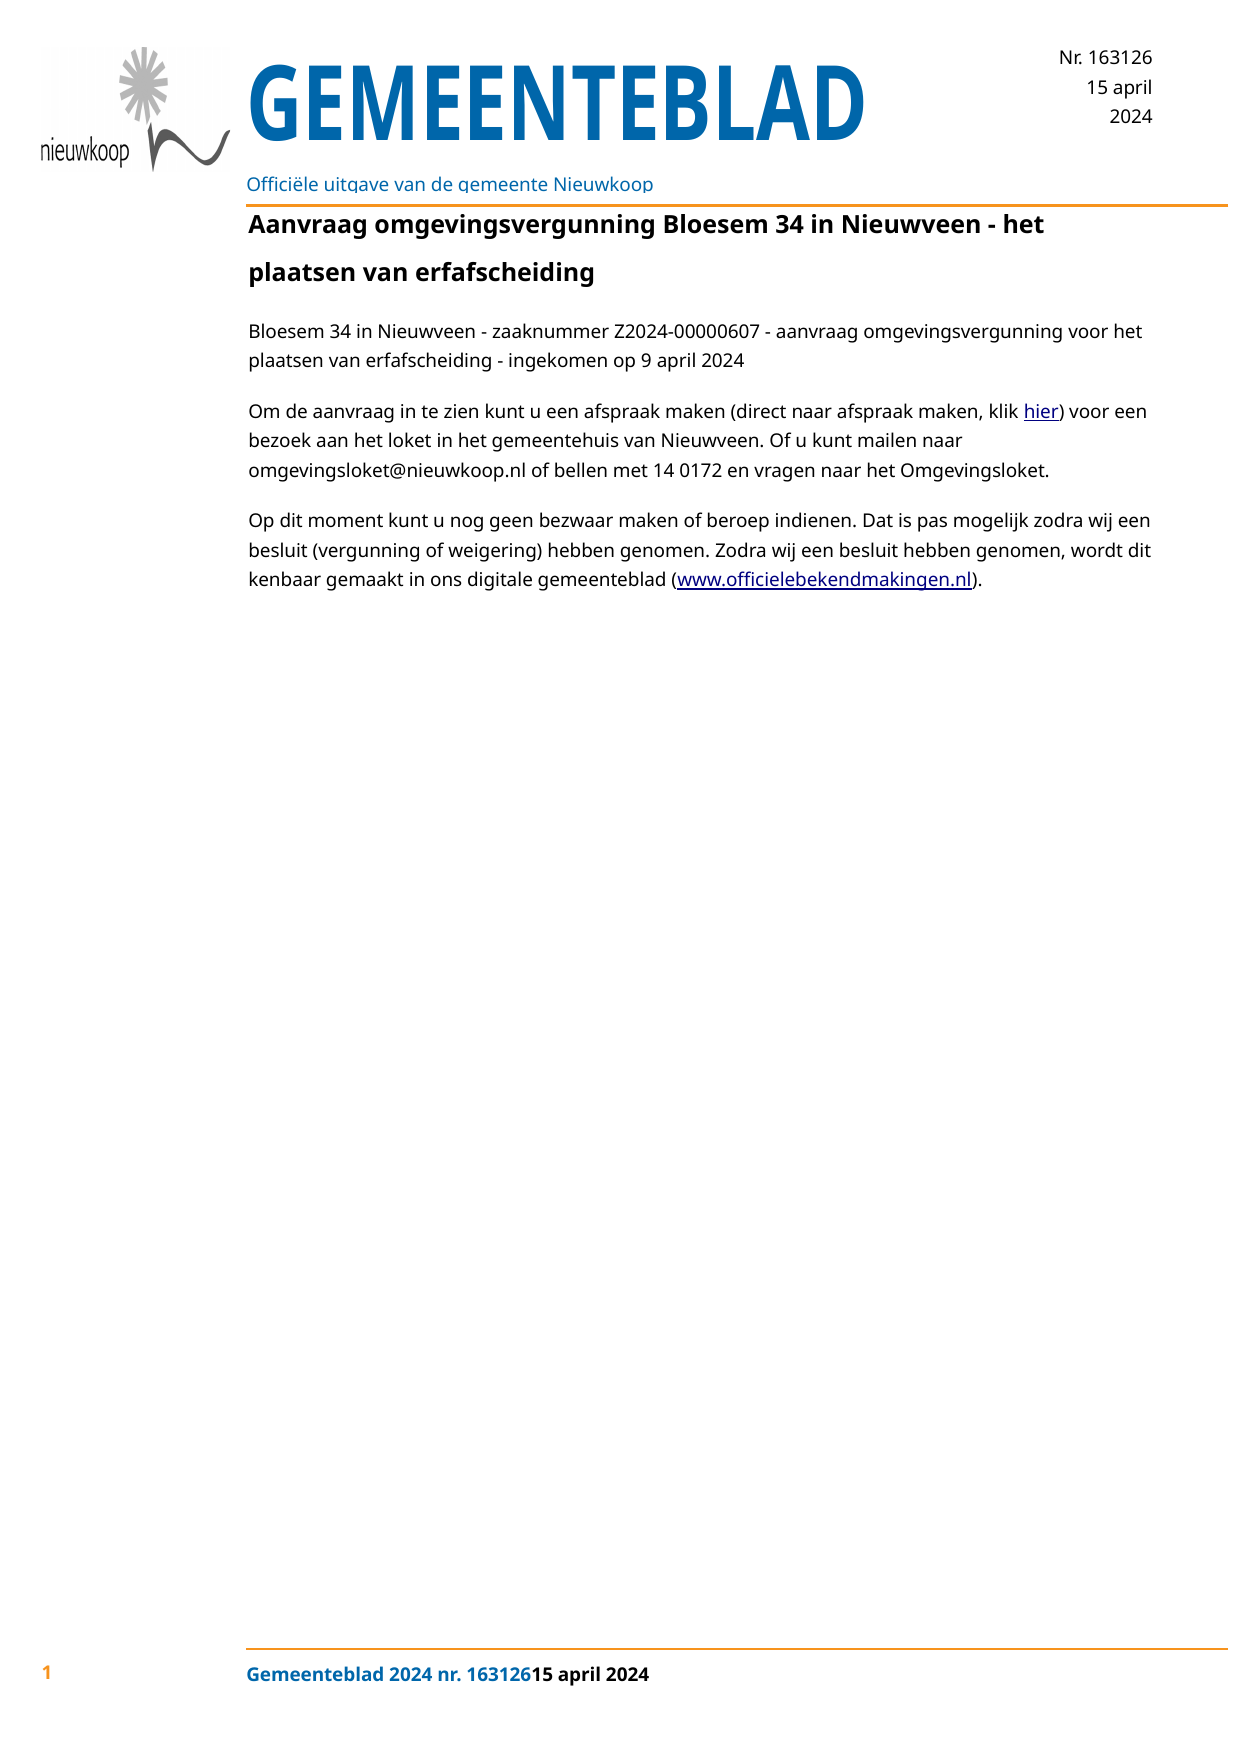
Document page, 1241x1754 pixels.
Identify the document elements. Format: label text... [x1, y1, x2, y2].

text Op dit moment kunt u nog geen bezwaar maken of beroep indienen. Dat is pas mogelijk zodra wij een besluit (vergunning of weigering) hebben genomen. Zodra wij een besluit hebben genomen, wordt dit kenbaar gemaakt in ons digitale gemeenteblad (www.officielebekendmakingen.nl). [248, 507, 1152, 592]
text Aanvraag omgevingsvergunning Bloesem 34 in Nieuwveen - het plaatsen van erfafscheiding [248, 207, 1152, 288]
text Om de aanvraag in te zien kunt u een afspraak maken (direct naar afspraak maken, klik hier) voor een bezoek aan het loket in het gemeentehuis van Nieuwveen. Of u kunt mailen naar omgevingsloket@nieuwkoop.nl of bellen met 14 0172 en vragen naar het Omgevingsloket. [248, 398, 1152, 483]
text Bloesem 34 in Nieuwveen - zaaknummer Z2024-00000607 - aanvraag omgevingsvergunning voor het plaatsen van erfafscheiding - ingekomen op 9 april 2024 [248, 318, 1152, 373]
picture [41, 47, 231, 172]
